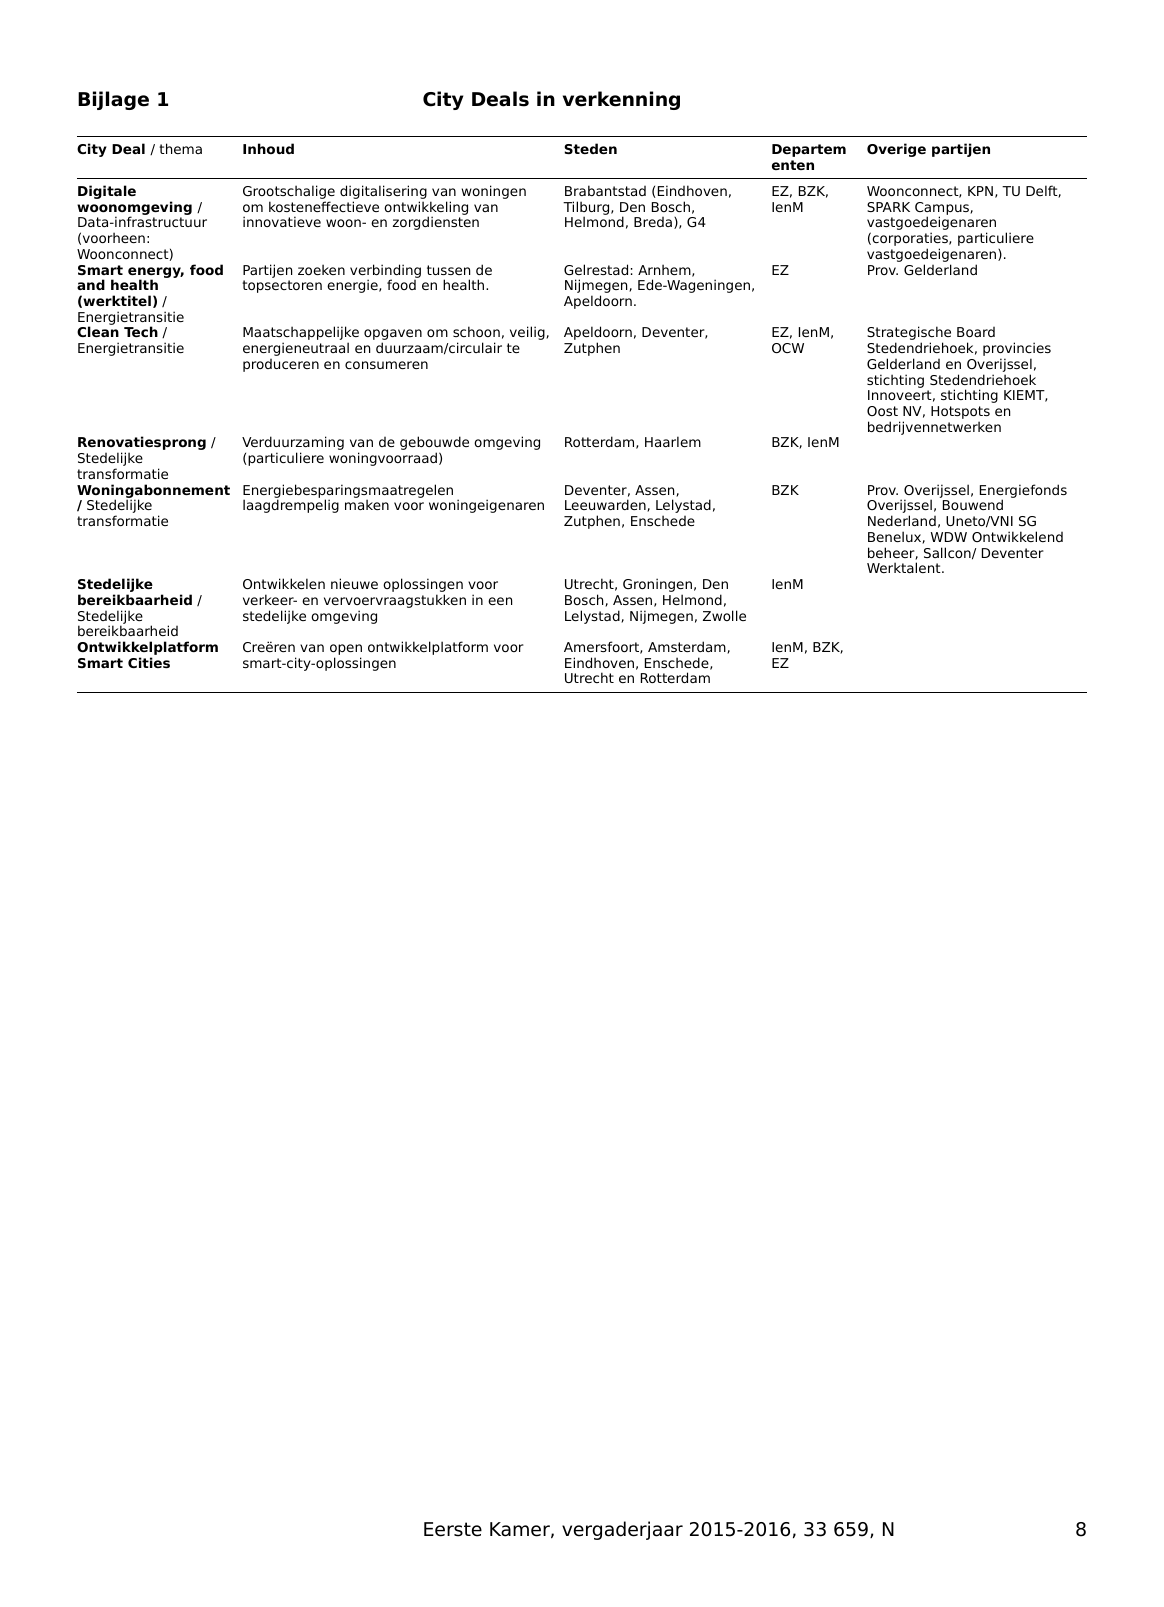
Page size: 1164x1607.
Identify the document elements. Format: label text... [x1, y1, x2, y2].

table_cell IenM, BZK, EZ [765, 640, 861, 692]
table_cell EZ, IenM, OCW [765, 325, 861, 435]
table_cell Partijen zoeken verbinding tussen de topsectoren energie, food en health. [236, 262, 558, 325]
table_cell Prov. Gelderland [861, 262, 1087, 325]
table_cell Ontwikkelplatform Smart Cities [77, 640, 236, 692]
table_cell Creëren van open ontwikkelplatform voor smart-city-oplossingen [236, 640, 558, 692]
table_header Departementen [765, 137, 861, 178]
table_cell Ontwikkelen nieuwe oplossingen voor verkeer- en vervoervraagstukken in een stedelijke omgeving [236, 577, 558, 640]
table_cell Strategische Board Stedendriehoek, provincies Gelderland en Overijssel, stichting Stedendriehoek Innoveert, stichting KIEMT, Oost NV, Hotspots en bedrijvennetwerken [861, 325, 1087, 435]
table_cell Woningabonnement / Stedelijke transformatie [77, 483, 236, 577]
table_cell Gelrestad: Arnhem, Nijmegen, Ede-Wageningen, Apeldoorn. [558, 262, 765, 325]
table_header Overige partijen [861, 137, 1087, 178]
table_cell Woonconnect, KPN, TU Delft, SPARK Campus, vastgoedeigenaren (corporaties, particuliere vastgoedeigenaren). [861, 179, 1087, 262]
subtitle Bijlage 1 City Deals in verkenning [77, 89, 1087, 111]
table_cell Brabantstad (Eindhoven, Tilburg, Den Bosch, Helmond, Breda), G4 [558, 179, 765, 262]
table_cell [861, 435, 1087, 482]
table_cell BZK [765, 483, 861, 577]
table_cell [861, 640, 1087, 692]
table_cell Maatschappelijke opgaven om schoon, veilig, energieneutraal en duurzaam/circulair te produceren en consumeren [236, 325, 558, 435]
table_cell Renovatiesprong / Stedelijke transformatie [77, 435, 236, 482]
table_cell EZ, BZK, IenM [765, 179, 861, 262]
table_cell Prov. Overijssel, Energiefonds Overijssel, Bouwend Nederland, Uneto/VNI SG Benelux, WDW Ontwikkelend beheer, Sallcon/ Deventer Werktalent. [861, 483, 1087, 577]
table_cell Digitale woonomgeving / Data-infrastructuur (voorheen: Woonconnect) [77, 179, 236, 262]
table_cell [861, 577, 1087, 640]
table_cell EZ [765, 262, 861, 325]
table_cell BZK, IenM [765, 435, 861, 482]
table_cell Amersfoort, Amsterdam, Eindhoven, Enschede, Utrecht en Rotterdam [558, 640, 765, 692]
table_cell Smart energy, food and health (werktitel) / Energietransitie [77, 262, 236, 325]
table_cell Verduurzaming van de gebouwde omgeving (particuliere woningvoorraad) [236, 435, 558, 482]
table_cell Rotterdam, Haarlem [558, 435, 765, 482]
table_cell Clean Tech / Energietransitie [77, 325, 236, 435]
table_cell Deventer, Assen, Leeuwarden, Lelystad, Zutphen, Enschede [558, 483, 765, 577]
table_cell Energiebesparingsmaatregelen laagdrempelig maken voor woningeigenaren [236, 483, 558, 577]
table_cell IenM [765, 577, 861, 640]
table_cell Utrecht, Groningen, Den Bosch, Assen, Helmond, Lelystad, Nijmegen, Zwolle [558, 577, 765, 640]
table_cell Stedelijke bereikbaarheid / Stedelijke bereikbaarheid [77, 577, 236, 640]
table_header City Deal / thema [77, 137, 236, 178]
table_cell Grootschalige digitalisering van woningen om kosteneffectieve ontwikkeling van innovatieve woon- en zorgdiensten [236, 179, 558, 262]
table_header Steden [558, 137, 765, 178]
table_header Inhoud [236, 137, 558, 178]
table_cell Apeldoorn, Deventer, Zutphen [558, 325, 765, 435]
